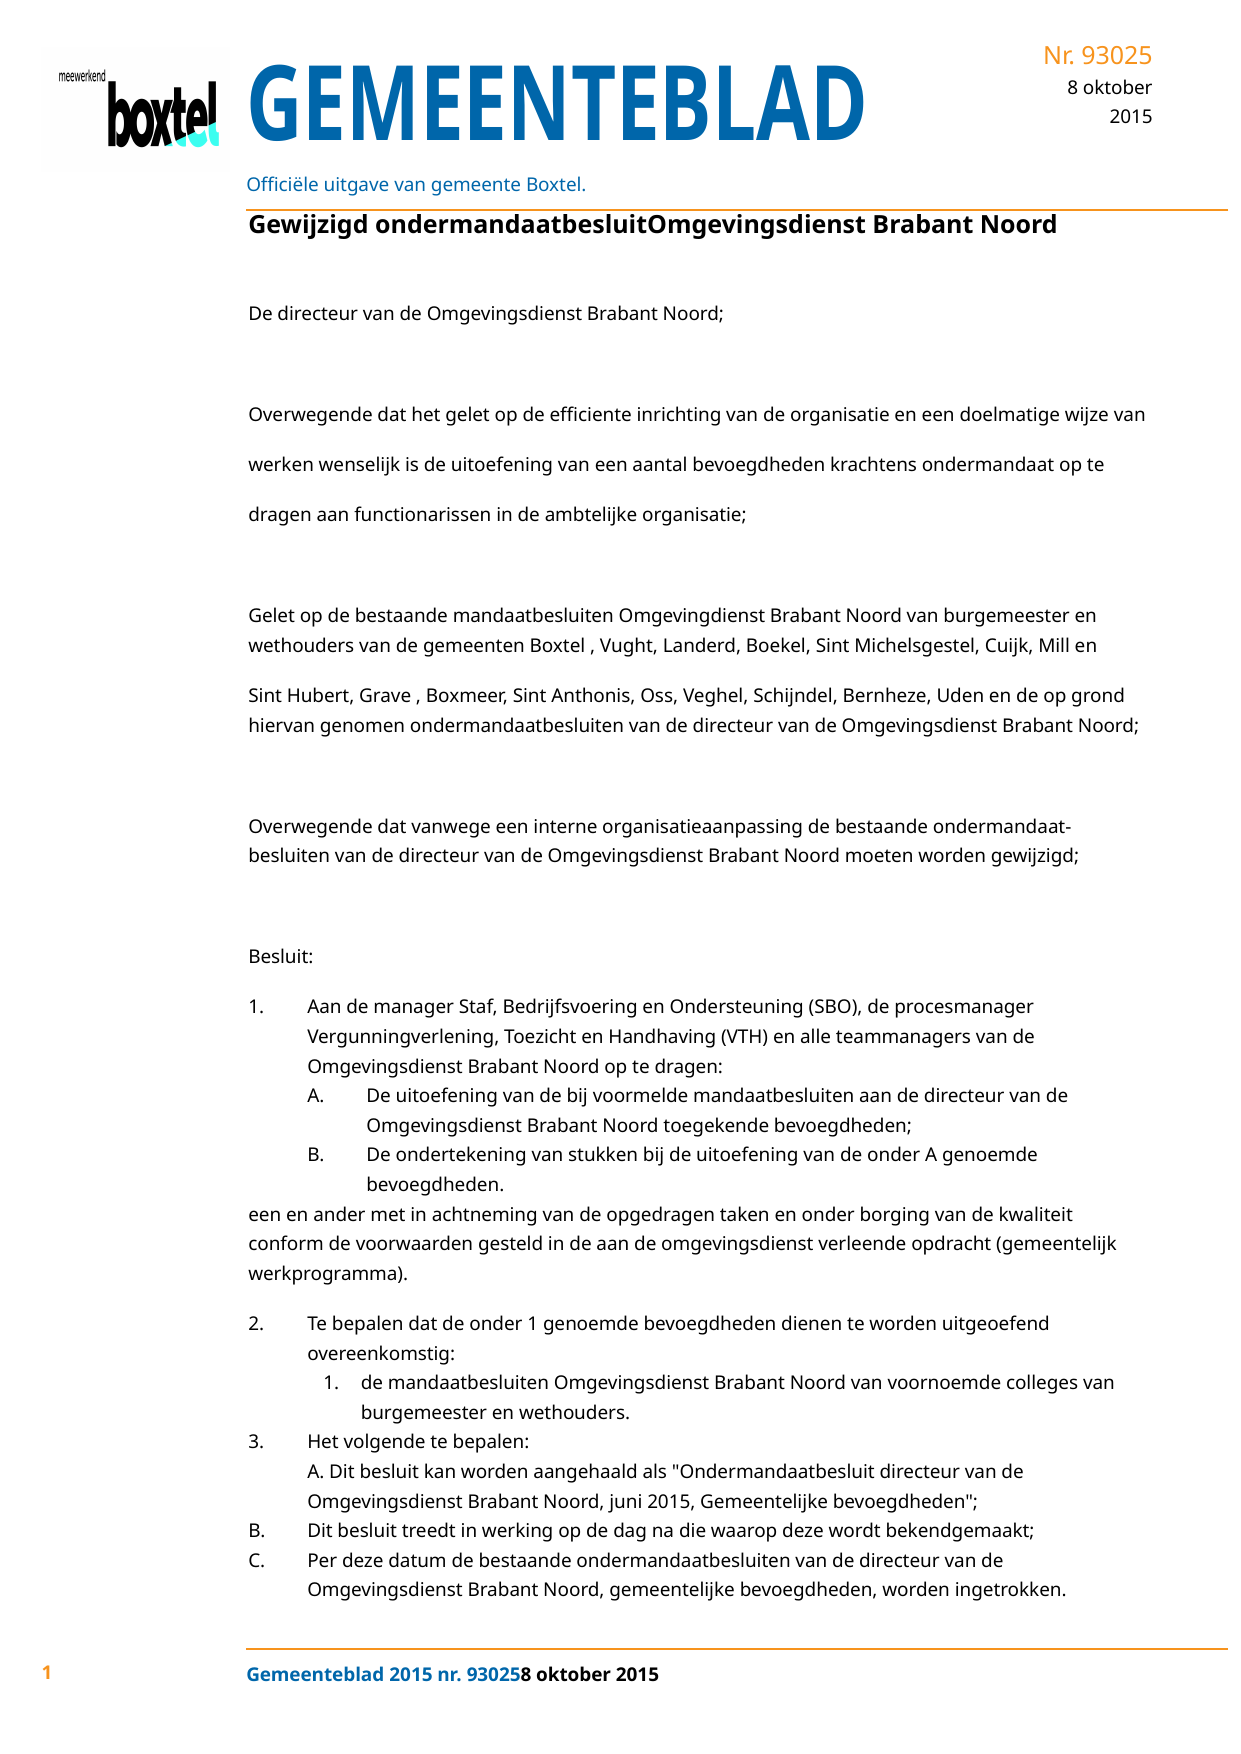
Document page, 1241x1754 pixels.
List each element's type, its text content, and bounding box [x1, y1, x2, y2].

list De ondertekening van stukken bij de uitoefening van de onder A genoemde bevoegdheden. [307, 1142, 1152, 1197]
picture [41, 47, 231, 172]
list Het volgende te bepalen: [248, 1429, 1152, 1454]
text Besluit: [248, 943, 1152, 969]
text dragen aan functionarissen in de ambtelijke organisatie; [248, 502, 1152, 527]
text Overwegende dat vanwege een interne organisatieaanpassing de bestaande ondermandaat-besluiten van de directeur van de Omgevingsdienst Brabant Noord moeten worden gewijzigd; [248, 813, 1152, 868]
list Dit besluit treedt in werking op de dag na die waarop deze wordt bekendgemaakt; [248, 1517, 1152, 1543]
list Te bepalen dat de onder 1 genoemde bevoegdheden dienen te worden uitgeoefend overeenkomstig: [248, 1310, 1152, 1366]
text een en ander met in achtneming van de opgedragen taken en onder borging van de kwaliteit conform de voorwaarden gesteld in de aan de omgevingsdienst verleende opdracht (gemeentelijk werkprogramma). [248, 1201, 1152, 1286]
list Aan de manager Staf, Bedrijfsvoering en Ondersteuning (SBO), de procesmanager Vergunningverlening, Toezicht en Handhaving (VTH) en alle teammanagers van de Omgevingsdienst Brabant Noord op te dragen: [248, 994, 1152, 1078]
list de mandaatbesluiten Omgevingsdienst Brabant Noord van voornoemde colleges van burgemeester en wethouders. [323, 1369, 1152, 1425]
text werken wenselijk is de uitoefening van een aantal bevoegdheden krachtens ondermandaat op te [248, 451, 1152, 477]
text Gelet op de bestaande mandaatbesluiten Omgevingdienst Brabant Noord van burgemeester en wethouders van de gemeenten Boxtel , Vught, Landerd, Boekel, Sint Michelsgestel, Cuijk, Mill en [248, 602, 1152, 658]
list De uitoefening van de bij voormelde mandaatbesluiten aan de directeur van de Omgevingsdienst Brabant Noord toegekende bevoegdheden; [307, 1082, 1152, 1138]
text Sint Hubert, Grave , Boxmeer, Sint Anthonis, Oss, Veghel, Schijndel, Bernheze, Uden en de op grond hiervan genomen ondermandaatbesluiten van de directeur van de Omgevingsdienst Brabant Noord; [248, 682, 1152, 738]
text Gewijzigd ondermandaatbesluitOmgevingsdienst Brabant Noord [248, 211, 1152, 241]
text De directeur van de Omgevingsdienst Brabant Noord; [248, 300, 1152, 326]
list A. Dit besluit kan worden aangehaald als "Ondermandaatbesluit directeur van de Omgevingsdienst Brabant Noord, juni 2015, Gemeentelijke bevoegdheden"; [248, 1458, 1152, 1513]
text Overwegende dat het gelet op de efficiente inrichting van de organisatie en een doelmatige wijze van [248, 401, 1152, 426]
list Per deze datum de bestaande ondermandaatbesluiten van de directeur van de Omgevingsdienst Brabant Noord, gemeentelijke bevoegdheden, worden ingetrokken. [248, 1547, 1152, 1602]
